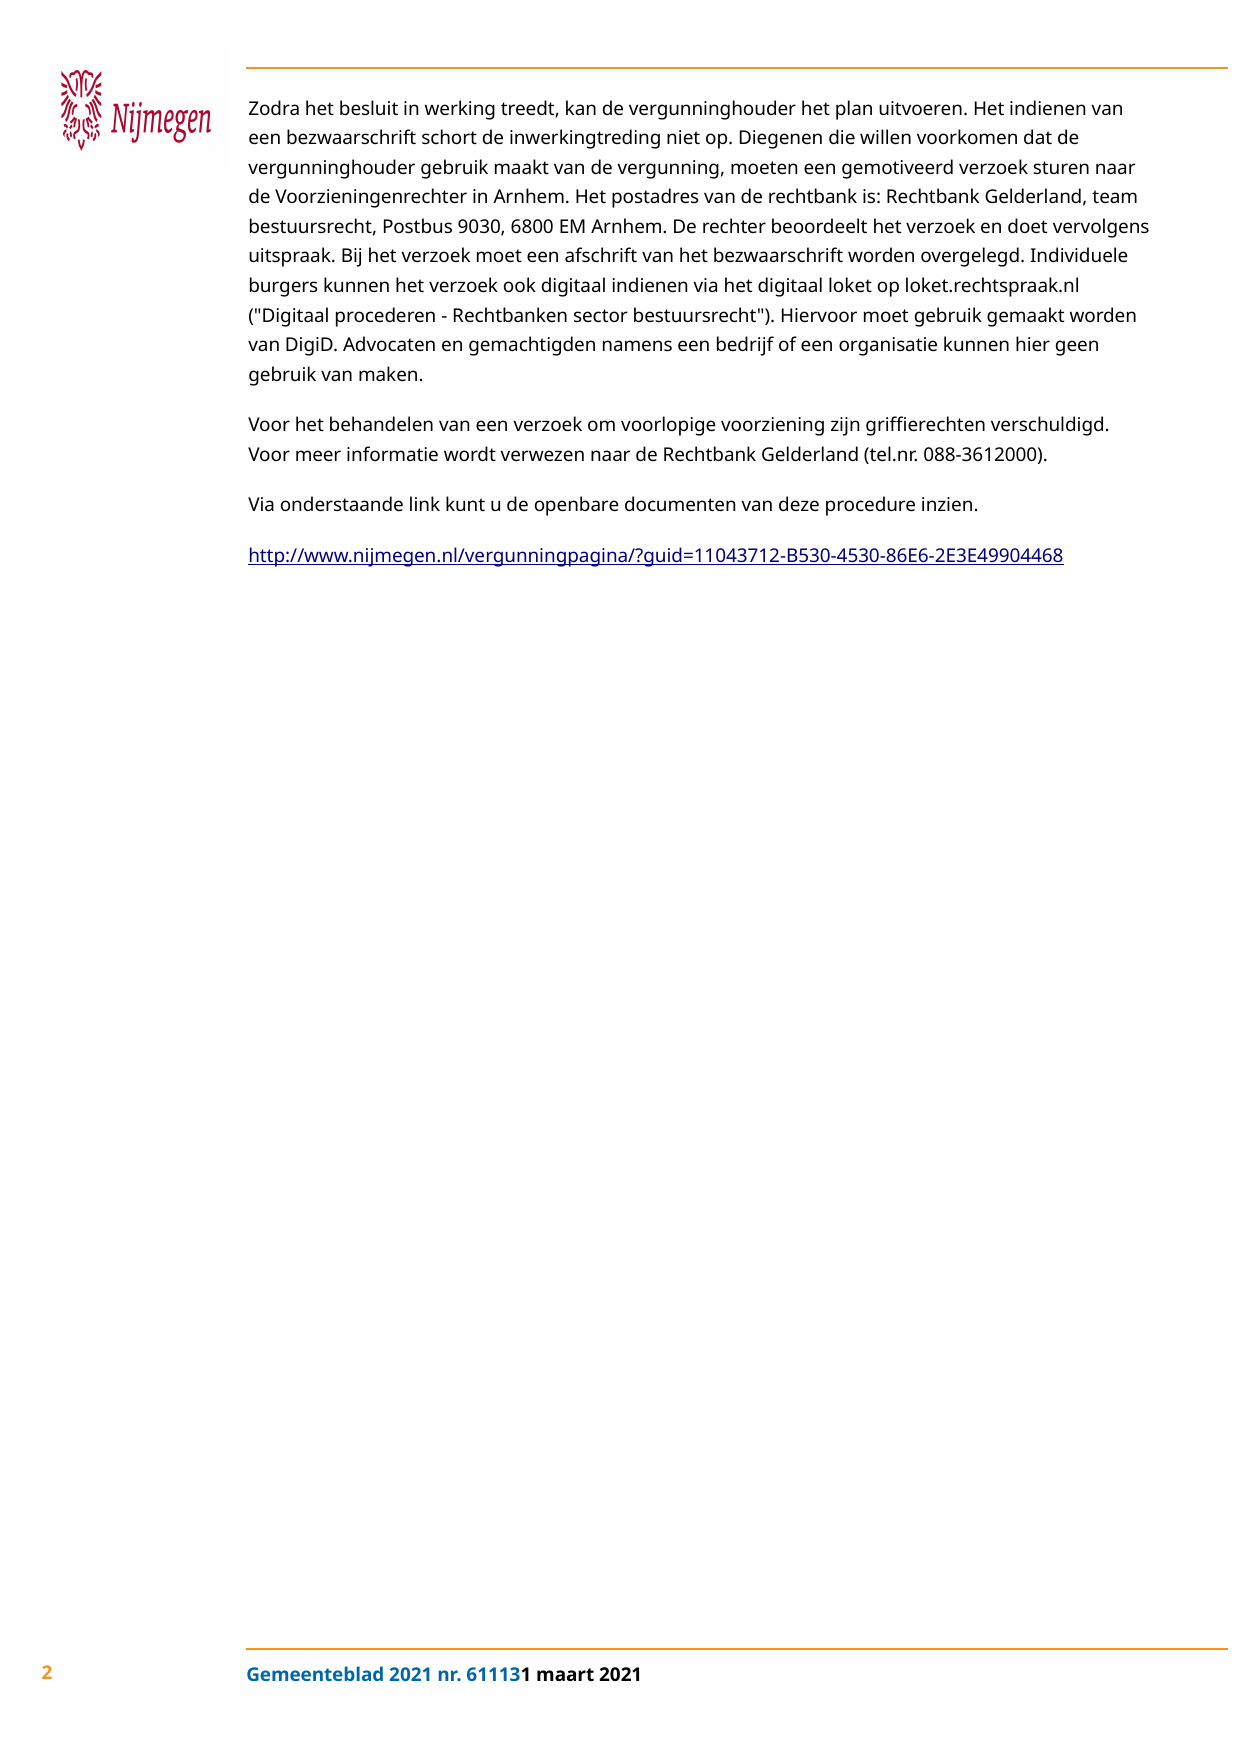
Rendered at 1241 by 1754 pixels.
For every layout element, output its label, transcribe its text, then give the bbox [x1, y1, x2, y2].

picture [41, 47, 231, 172]
text Voor het behandelen van een verzoek om voorlopige voorziening zijn griffierechten verschuldigd. Voor meer informatie wordt verwezen naar de Rechtbank Gelderland (tel.nr. 088-3612000). [248, 411, 1152, 467]
text Via onderstaande link kunt u de openbare documenten van deze procedure inzien. [248, 491, 1152, 517]
text http://www.nijmegen.nl/vergunningpagina/?guid=11043712-B530-4530-86E6-2E3E49904468 [248, 542, 1152, 568]
text Zodra het besluit in werking treedt, kan de vergunninghouder het plan uitvoeren. Het indienen van een bezwaarschrift schort de inwerkingtreding niet op. Diegenen die willen voorkomen dat de vergunninghouder gebruik maakt van de vergunning, moeten een gemotiveerd verzoek sturen naar de Voorzieningenrechter in Arnhem. Het postadres van de rechtbank is: Rechtbank Gelderland, team bestuursrecht, Postbus 9030, 6800 EM Arnhem. De rechter beoordeelt het verzoek en doet vervolgens uitspraak. Bij het verzoek moet een afschrift van het bezwaarschrift worden overgelegd. Individuele burgers kunnen het verzoek ook digitaal indienen via het digitaal loket op loket.rechtspraak.nl ("Digitaal procederen - Rechtbanken sector bestuursrecht"). Hiervoor moet gebruik gemaakt worden van DigiD. Advocaten en gemachtigden namens een bedrijf of een organisatie kunnen hier geen gebruik van maken. [248, 95, 1152, 387]
